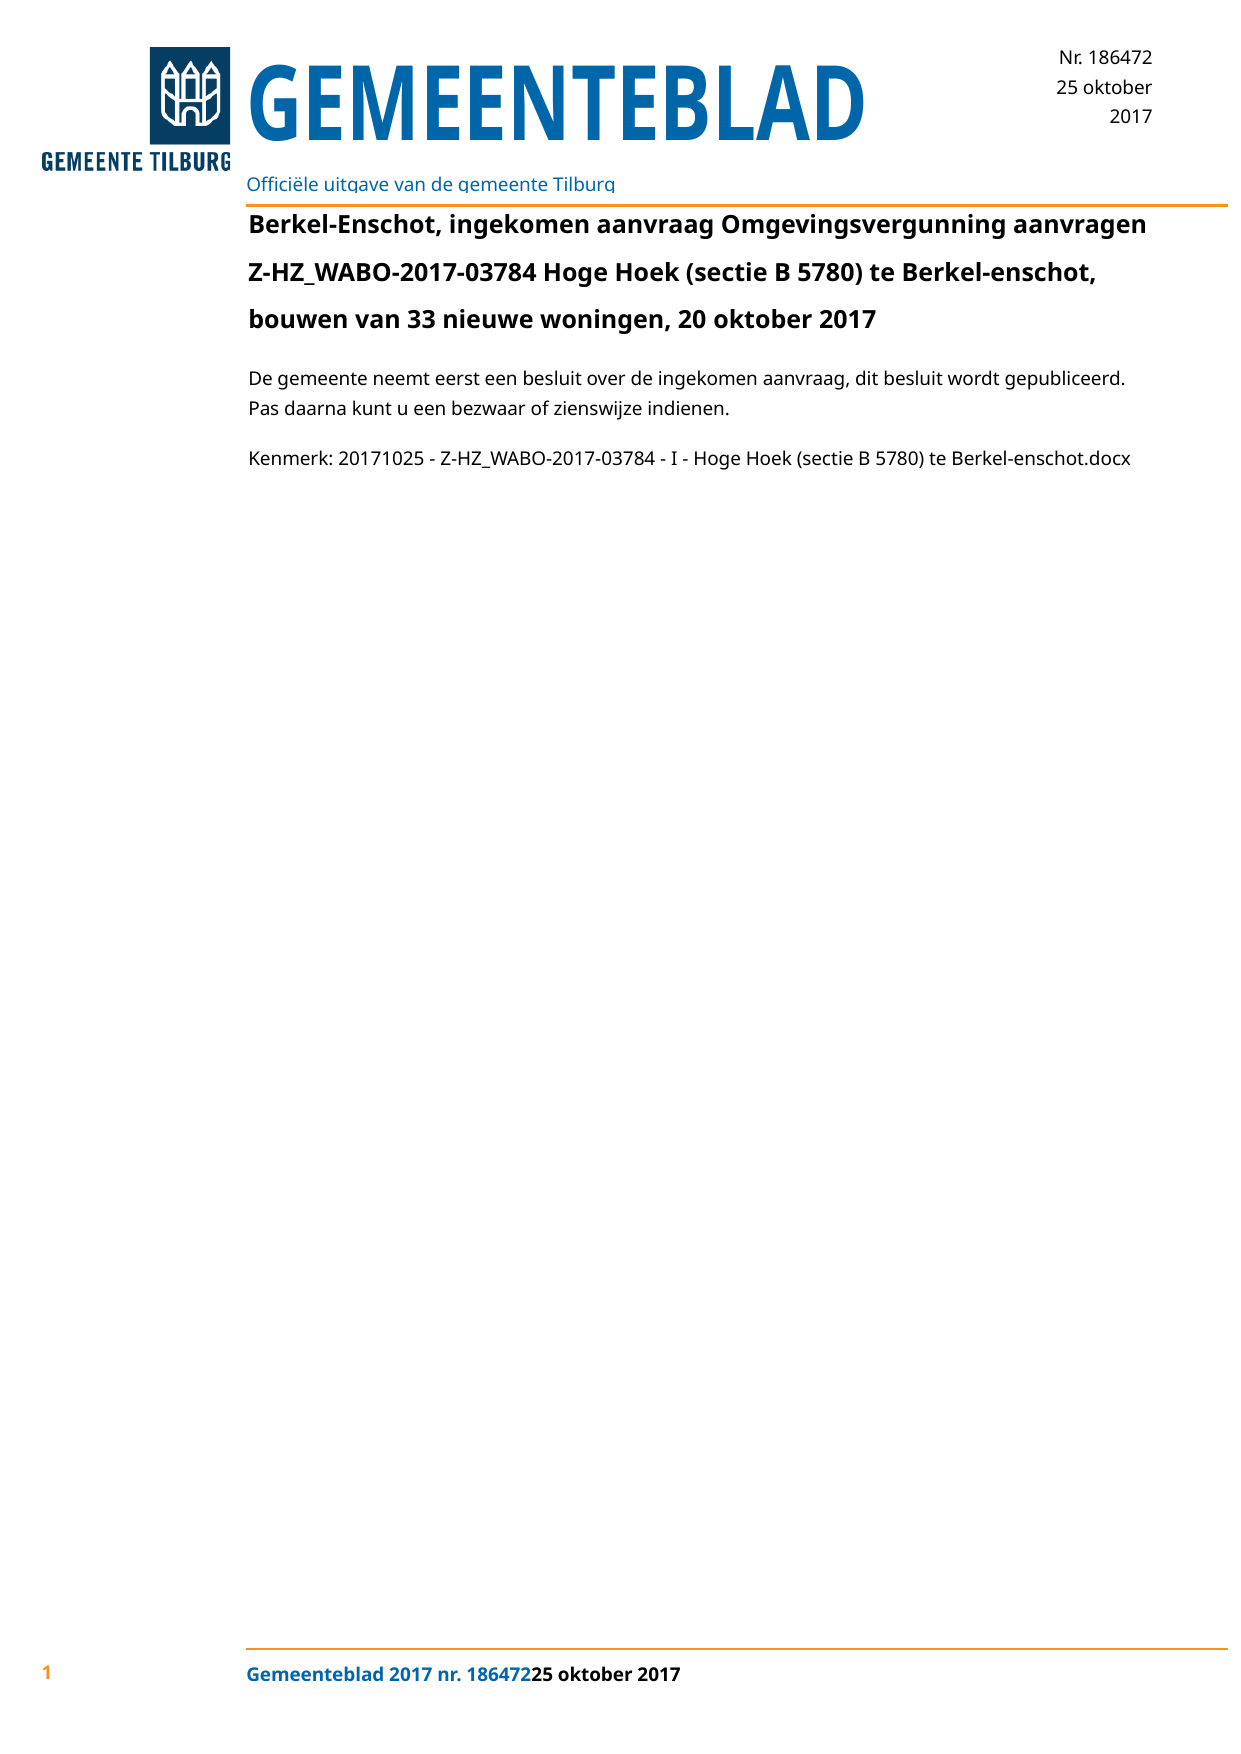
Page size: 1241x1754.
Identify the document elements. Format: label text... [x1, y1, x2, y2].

text Berkel-Enschot, ingekomen aanvraag Omgevingsvergunning aanvragen Z-HZ_WABO-2017-03784 Hoge Hoek (sectie B 5780) te Berkel-enschot, bouwen van 33 nieuwe woningen, 20 oktober 2017 [248, 207, 1152, 336]
text De gemeente neemt eerst een besluit over de ingekomen aanvraag, dit besluit wordt gepubliceerd. Pas daarna kunt u een bezwaar of zienswijze indienen. [248, 366, 1152, 421]
text Kenmerk: 20171025 - Z-HZ_WABO-2017-03784 - I - Hoge Hoek (sectie B 5780) te Berkel-enschot.docx [248, 446, 1152, 471]
picture [41, 47, 231, 172]
